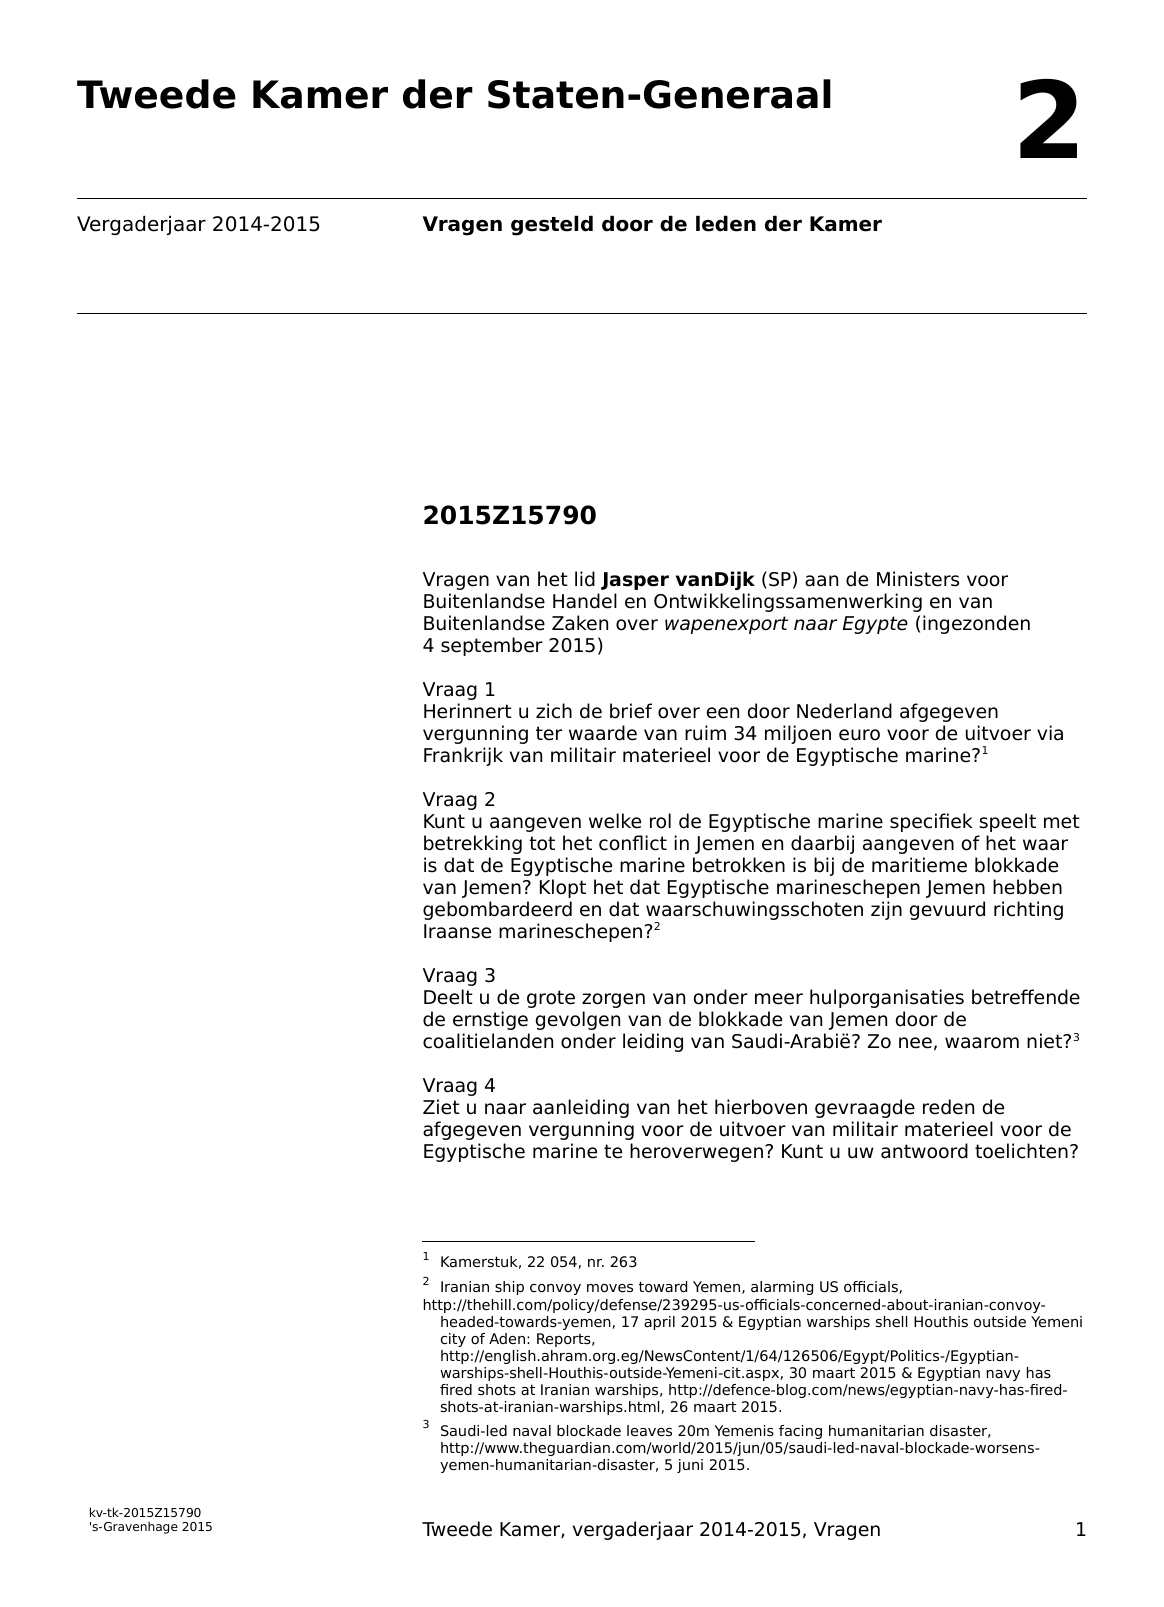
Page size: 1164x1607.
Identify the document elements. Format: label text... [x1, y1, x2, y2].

text Vraag 1 [422, 679, 1087, 701]
table_cell Vragen gesteld door de leden der Kamer [422, 199, 1087, 313]
table_cell Vergaderjaar 2014-2015 [77, 199, 422, 313]
text Ziet u naar aanleiding van het hierboven gevraagde reden de afgegeven vergunning voor de uitvoer van militair materieel voor de Egyptische marine te heroverwegen? Kunt u uw antwoord toelichten? [422, 1097, 1087, 1163]
text 's-Gravenhage 2015 [88, 1520, 323, 1534]
table_header 2 [886, 59, 1087, 198]
text 2015Z15790 [422, 501, 1087, 531]
text Iranian ship convoy moves toward Yemen, alarming US officials, [422, 1275, 1087, 1297]
text Vraag 4 [422, 1075, 1087, 1097]
table_header Tweede Kamer der Staten-Generaal [77, 59, 886, 198]
text kv-tk-2015Z15790 [88, 1506, 323, 1520]
text Deelt u de grote zorgen van onder meer hulporganisaties betreffende de ernstige gevolgen van de blokkade van Jemen door de coalitielanden onder leiding van Saudi-Arabië? Zo nee, waarom niet? [422, 987, 1087, 1053]
text Vraag 3 [422, 965, 1087, 987]
text Vragen van het lid Jasper vanDijk (SP) aan de Ministers voor Buitenlandse Handel en Ontwikkelingssamenwerking en van Buitenlandse Zaken over wapenexport naar Egypte (ingezonden 4 september 2015) [422, 569, 1087, 657]
text Herinnert u zich de brief over een door Nederland afgegeven vergunning ter waarde van ruim 34 miljoen euro voor de uitvoer via Frankrijk van militair materieel voor de Egyptische marine? [422, 701, 1087, 767]
text Vraag 2 [422, 789, 1087, 811]
text http://thehill.com/policy/defense/239295-us-officials-concerned-about-iranian-convoy-headed-towards-yemen, 17 april 2015 & Egyptian warships shell Houthis outside Yemeni city of Aden: Reports, http://english.ahram.org.eg/NewsContent/1/64/126506/Egypt/Politics-/Egyptian-warships-shell-Houthis-outside-Yemeni-cit.aspx, 30 maart 2015 & Egyptian navy has fired shots at Iranian warships, http://defence-blog.com/news/egyptian-navy-has-fired-shots-at-iranian-warships.html, 26 maart 2015. [422, 1297, 1087, 1416]
text Kunt u aangeven welke rol de Egyptische marine specifiek speelt met betrekking tot het conflict in Jemen en daarbij aangeven of het waar is dat de Egyptische marine betrokken is bij de maritieme blokkade van Jemen? Klopt het dat Egyptische marineschepen Jemen hebben gebombardeerd en dat waarschuwingsschoten zijn gevuurd richting Iraanse marineschepen? [422, 811, 1087, 943]
text Saudi-led naval blockade leaves 20m Yemenis facing humanitarian disaster, http://www.theguardian.com/world/2015/jun/05/saudi-led-naval-blockade-worsens-yemen-humanitarian-disaster, 5 juni 2015. [422, 1418, 1087, 1474]
text Kamerstuk, 22 054, nr. 263 [422, 1250, 1087, 1272]
